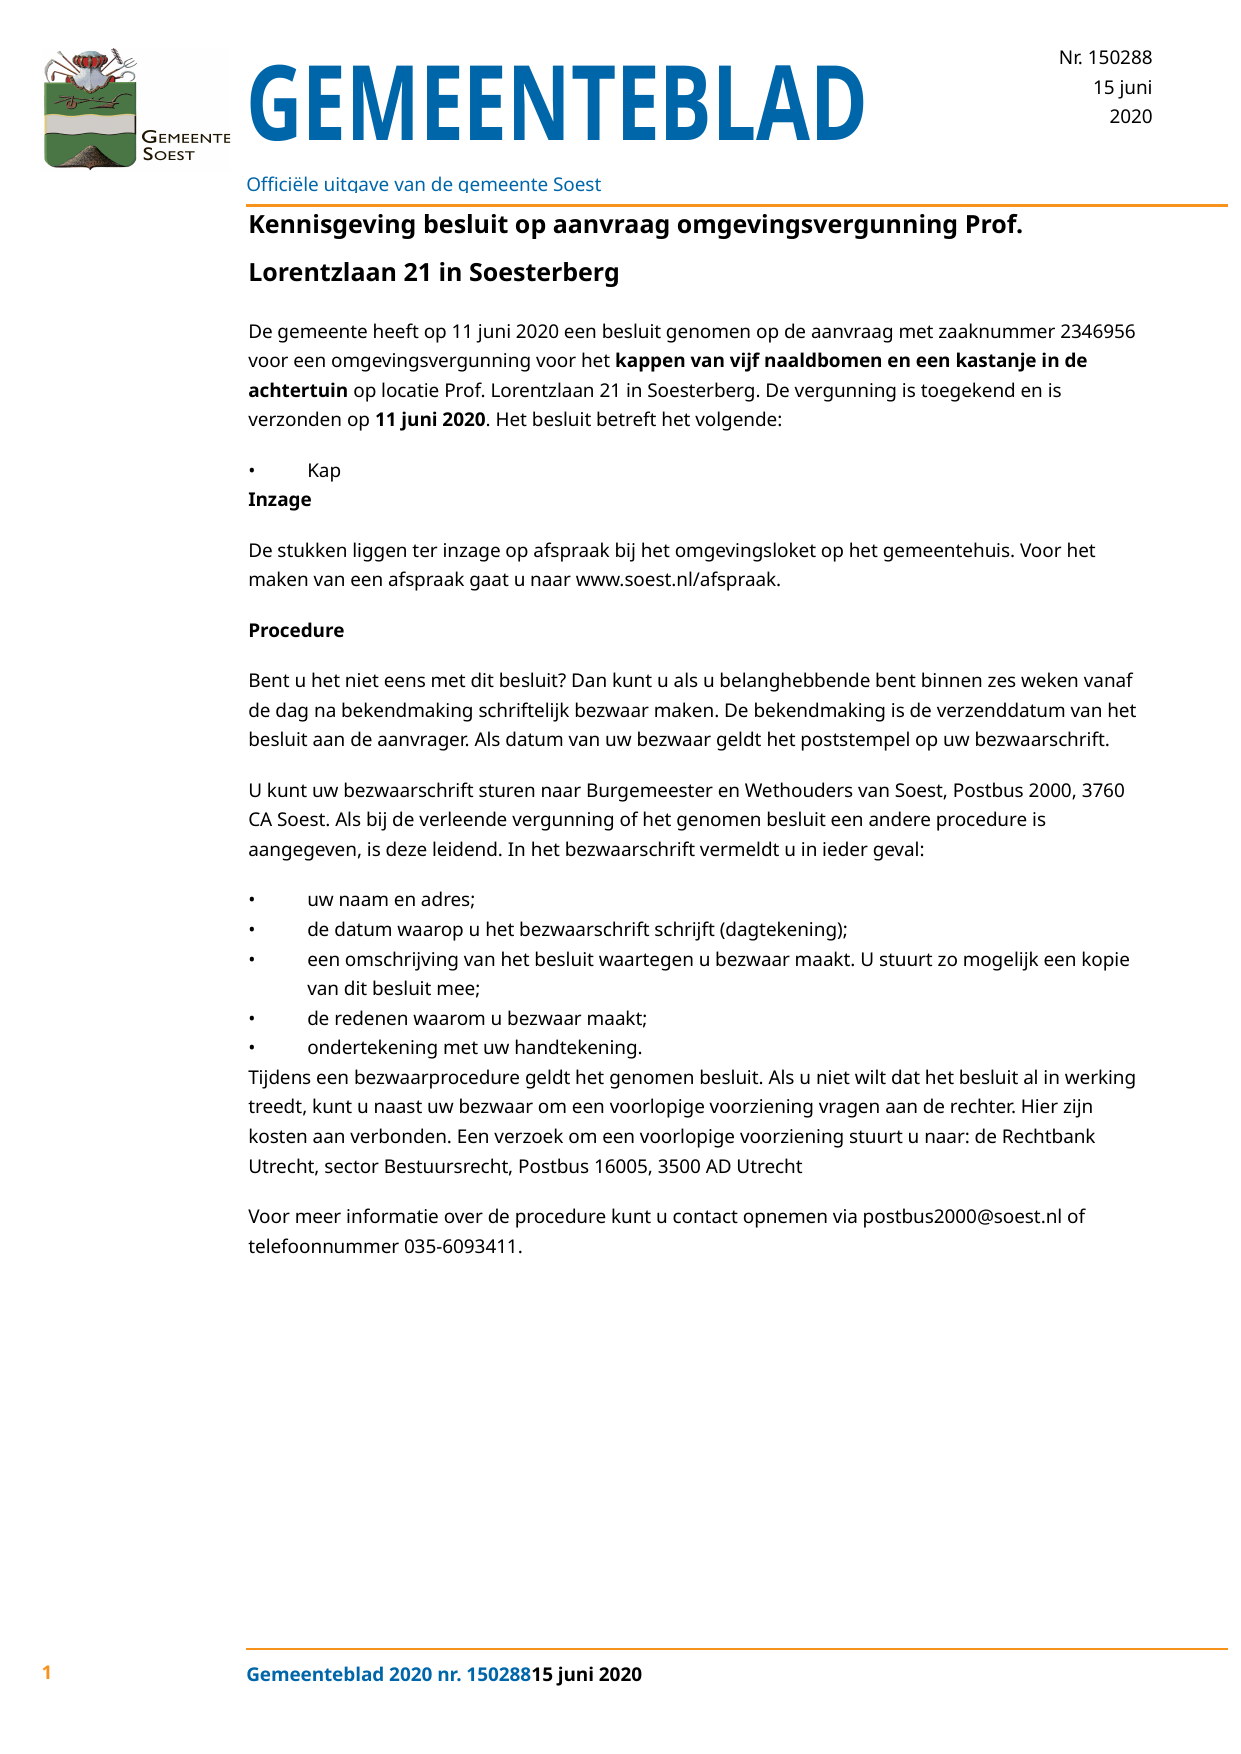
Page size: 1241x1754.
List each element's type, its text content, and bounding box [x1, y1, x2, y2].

text Bent u het niet eens met dit besluit? Dan kunt u als u belanghebbende bent binnen zes weken vanaf de dag na bekendmaking schriftelijk bezwaar maken. De bekendmaking is de verzenddatum van het besluit aan de aanvrager. Als datum van uw bezwaar geldt het poststempel op uw bezwaarschrift. [248, 667, 1152, 752]
text Tijdens een bezwaarprocedure geldt het genomen besluit. Als u niet wilt dat het besluit al in werking treedt, kunt u naast uw bezwaar om een voorlopige voorziening vragen aan de rechter. Hier zijn kosten aan verbonden. Een verzoek om een voorlopige voorziening stuurt u naar: de Rechtbank Utrecht, sector Bestuursrecht, Postbus 16005, 3500 AD Utrecht [248, 1064, 1152, 1179]
text Inzage [248, 487, 1152, 512]
list de redenen waarom u bezwaar maakt; [248, 1005, 1152, 1031]
text De gemeente heeft op 11 juni 2020 een besluit genomen op de aanvraag met zaaknummer 2346956 voor een omgevingsvergunning voor het kappen van vijf naaldbomen en een kastanje in de achtertuin op locatie Prof. Lorentzlaan 21 in Soesterberg. De vergunning is toegekend en is verzonden op 11 juni 2020. Het besluit betreft het volgende: [248, 318, 1152, 432]
text Voor meer informatie over de procedure kunt u contact opnemen via postbus2000@soest.nl of telefoonnummer 035-6093411. [248, 1203, 1152, 1259]
text De stukken liggen ter inzage op afspraak bij het omgevingsloket op het gemeentehuis. Voor het maken van een afspraak gaat u naar www.soest.nl/afspraak. [248, 537, 1152, 592]
text Kennisgeving besluit op aanvraag omgevingsvergunning Prof. Lorentzlaan 21 in Soesterberg [248, 207, 1152, 288]
text U kunt uw bezwaarschrift sturen naar Burgemeester en Wethouders van Soest, Postbus 2000, 3760 CA Soest. Als bij de verleende vergunning of het genomen besluit een andere procedure is aangegeven, is deze leidend. In het bezwaarschrift vermeldt u in ieder geval: [248, 777, 1152, 862]
list ondertekening met uw handtekening. [248, 1034, 1152, 1060]
list een omschrijving van het besluit waartegen u bezwaar maakt. U stuurt zo mogelijk een kopie van dit besluit mee; [248, 946, 1152, 1001]
list uw naam en adres; [248, 887, 1152, 912]
list Kap [248, 457, 1152, 483]
picture [41, 47, 231, 172]
text Procedure [248, 617, 1152, 643]
list de datum waarop u het bezwaarschrift schrijft (dagtekening); [248, 916, 1152, 942]
